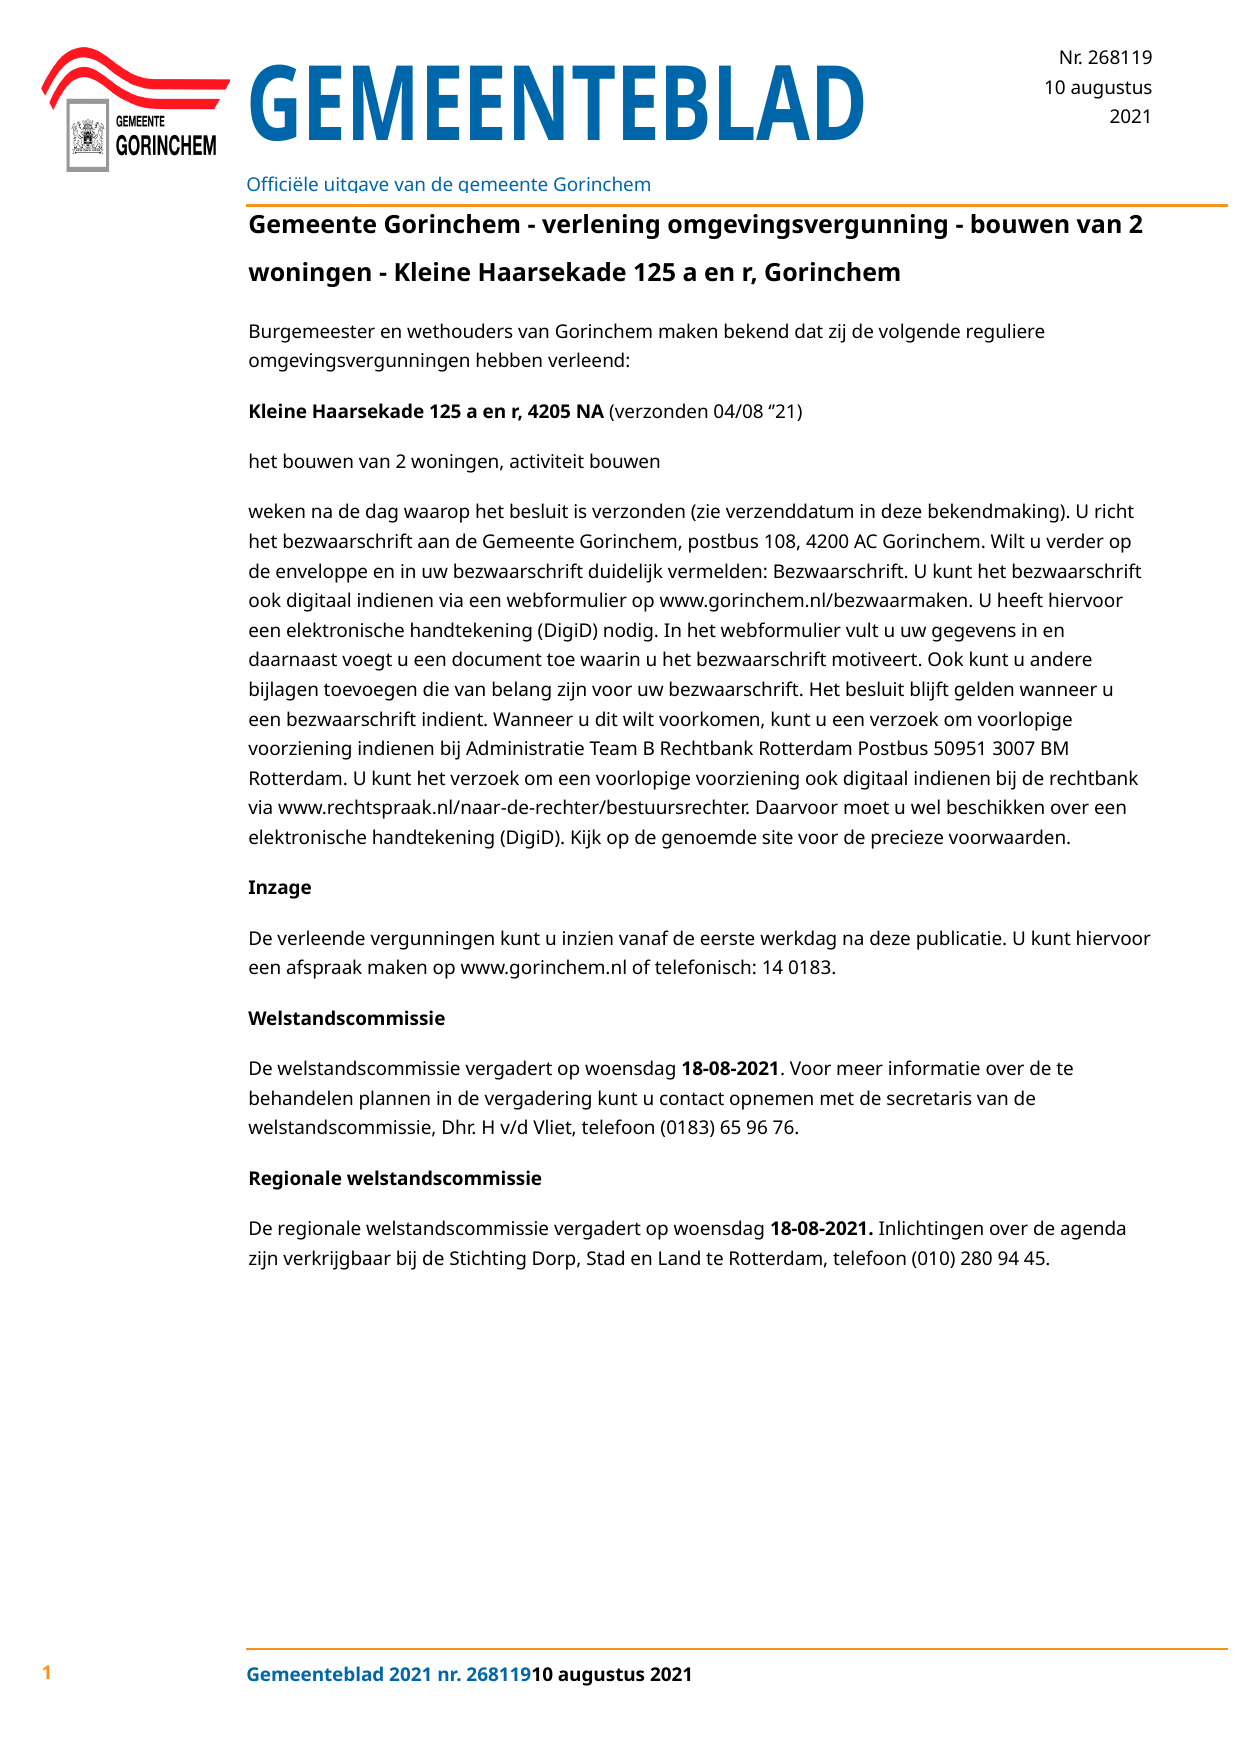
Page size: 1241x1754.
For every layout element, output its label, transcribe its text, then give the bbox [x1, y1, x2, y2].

text het bouwen van 2 woningen, activiteit bouwen [248, 448, 1152, 474]
text De welstandscommissie vergadert op woensdag 18-08-2021. Voor meer informatie over de te behandelen plannen in de vergadering kunt u contact opnemen met de secretaris van de welstandscommissie, Dhr. H v/d Vliet, telefoon (0183) 65 96 76. [248, 1055, 1152, 1140]
text Kleine Haarsekade 125 a en r, 4205 NA (verzonden 04/08 ‘’21) [248, 398, 1152, 424]
text Inzage [248, 874, 1152, 900]
text Regionale welstandscommissie [248, 1165, 1152, 1191]
text weken na de dag waarop het besluit is verzonden (zie verzenddatum in deze bekendmaking). U richt het bezwaarschrift aan de Gemeente Gorinchem, postbus 108, 4200 AC Gorinchem. Wilt u verder op de enveloppe en in uw bezwaarschrift duidelijk vermelden: Bezwaarschrift. U kunt het bezwaarschrift ook digitaal indienen via een webformulier op www.gorinchem.nl/bezwaarmaken. U heeft hiervoor een elektronische handtekening (DigiD) nodig. In het webformulier vult u uw gegevens in en daarnaast voegt u een document toe waarin u het bezwaarschrift motiveert. Ook kunt u andere bijlagen toevoegen die van belang zijn voor uw bezwaarschrift. Het besluit blijft gelden wanneer u een bezwaarschrift indient. Wanneer u dit wilt voorkomen, kunt u een verzoek om voorlopige voorziening indienen bij Administratie Team B Rechtbank Rotterdam Postbus 50951 3007 BM Rotterdam. U kunt het verzoek om een voorlopige voorziening ook digitaal indienen bij de rechtbank via www.rechtspraak.nl/naar-de-rechter/bestuursrechter. Daarvoor moet u wel beschikken over een elektronische handtekening (DigiD). Kijk op de genoemde site voor de precieze voorwaarden. [248, 499, 1152, 850]
picture [41, 47, 231, 172]
text De regionale welstandscommissie vergadert op woensdag 18-08-2021. Inlichtingen over de agenda zijn verkrijgbaar bij de Stichting Dorp, Stad en Land te Rotterdam, telefoon (010) 280 94 45. [248, 1215, 1152, 1271]
text De verleende vergunningen kunt u inzien vanaf de eerste werkdag na deze publicatie. U kunt hiervoor een afspraak maken op www.gorinchem.nl of telefonisch: 14 0183. [248, 925, 1152, 980]
text Gemeente Gorinchem - verlening omgevingsvergunning - bouwen van 2 woningen - Kleine Haarsekade 125 a en r, Gorinchem [248, 207, 1152, 288]
text Welstandscommissie [248, 1005, 1152, 1031]
text Burgemeester en wethouders van Gorinchem maken bekend dat zij de volgende reguliere omgevingsvergunningen hebben verleend: [248, 318, 1152, 373]
